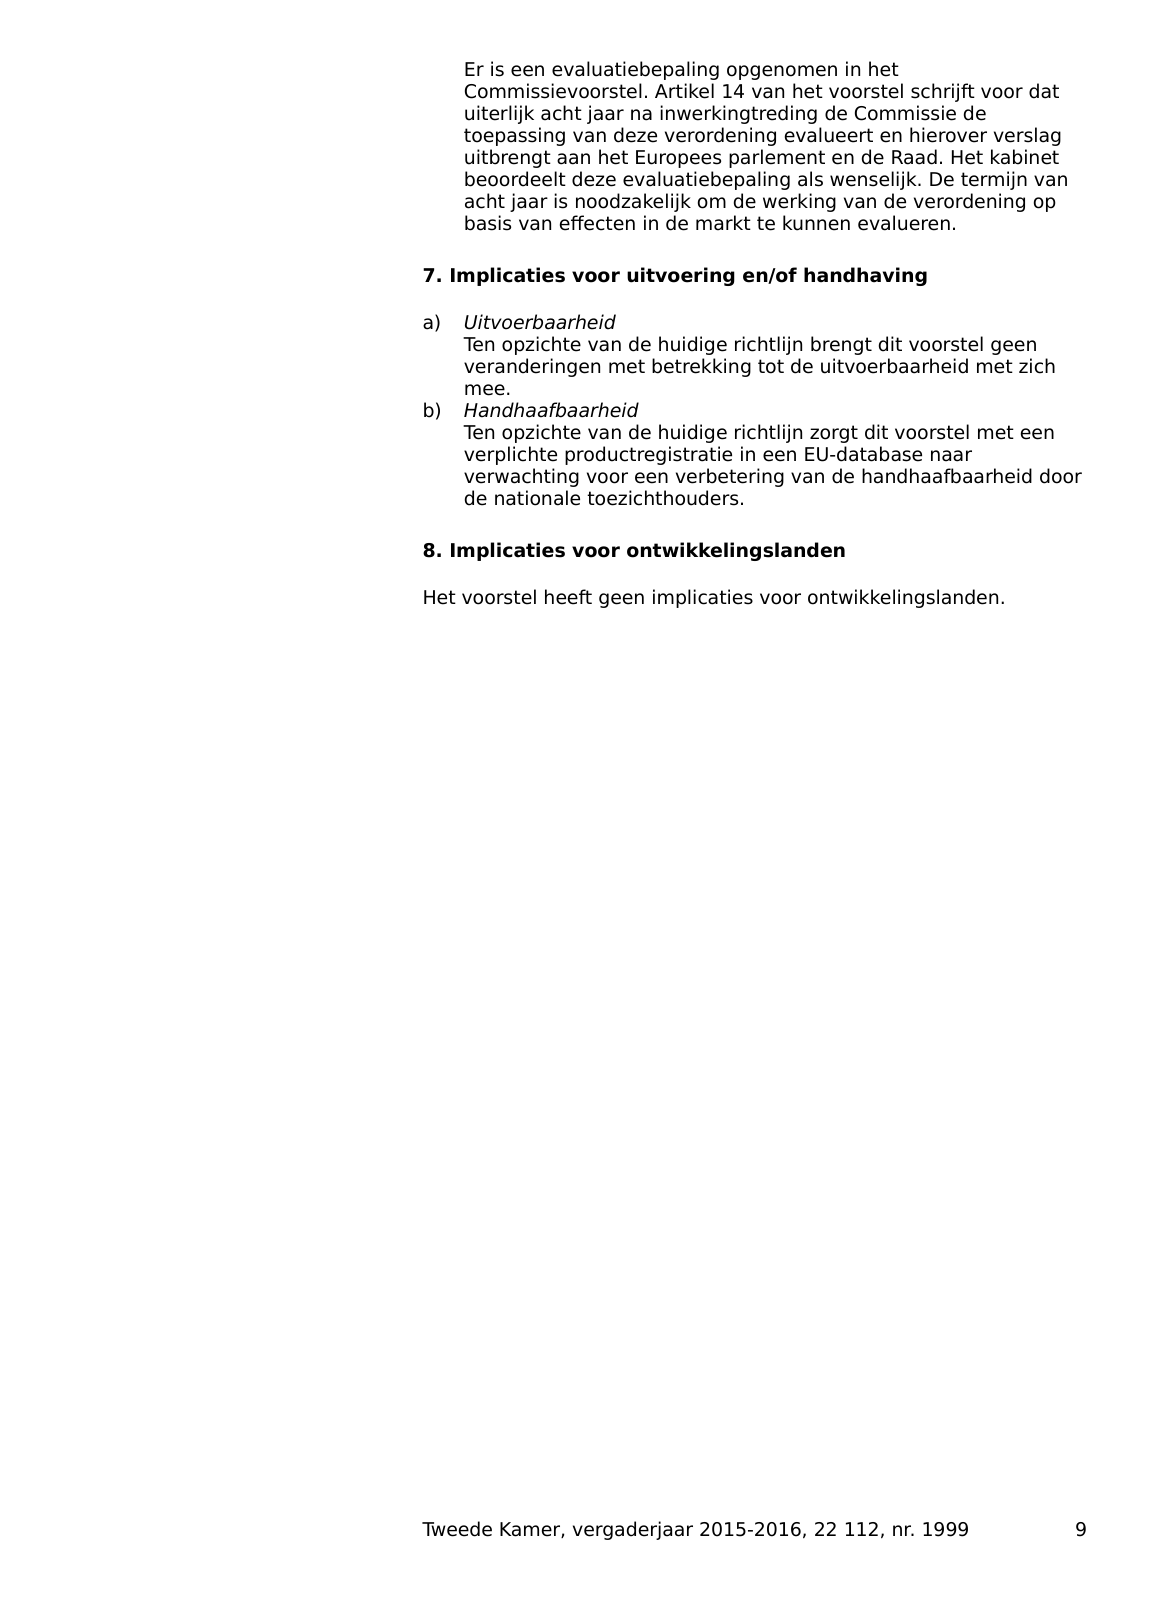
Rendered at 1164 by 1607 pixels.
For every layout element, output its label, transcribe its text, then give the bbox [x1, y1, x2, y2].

text Ten opzichte van de huidige richtlijn zorgt dit voorstel met een verplichte productregistratie in een EU-database naar verwachting voor een verbetering van de handhaafbaarheid door de nationale toezichthouders. [464, 422, 1087, 510]
subtitle 8. Implicaties voor ontwikkelingslanden [422, 540, 1087, 562]
text Er is een evaluatiebepaling opgenomen in het Commissievoorstel. Artikel 14 van het voorstel schrijft voor dat uiterlijk acht jaar na inwerkingtreding de Commissie de toepassing van deze verordening evalueert en hierover verslag uitbrengt aan het Europees parlement en de Raad. Het kabinet beoordeelt deze evaluatiebepaling als wenselijk. De termijn van acht jaar is noodzakelijk om de werking van de verordening op basis van effecten in de markt te kunnen evalueren. [464, 59, 1087, 235]
text Het voorstel heeft geen implicaties voor ontwikkelingslanden. [422, 587, 1087, 609]
subtitle 7. Implicaties voor uitvoering en/of handhaving [422, 265, 1087, 287]
text a) Uitvoerbaarheid [422, 312, 1087, 334]
text Ten opzichte van de huidige richtlijn brengt dit voorstel geen veranderingen met betrekking tot de uitvoerbaarheid met zich mee. [464, 334, 1087, 400]
text b) Handhaafbaarheid [422, 400, 1087, 422]
